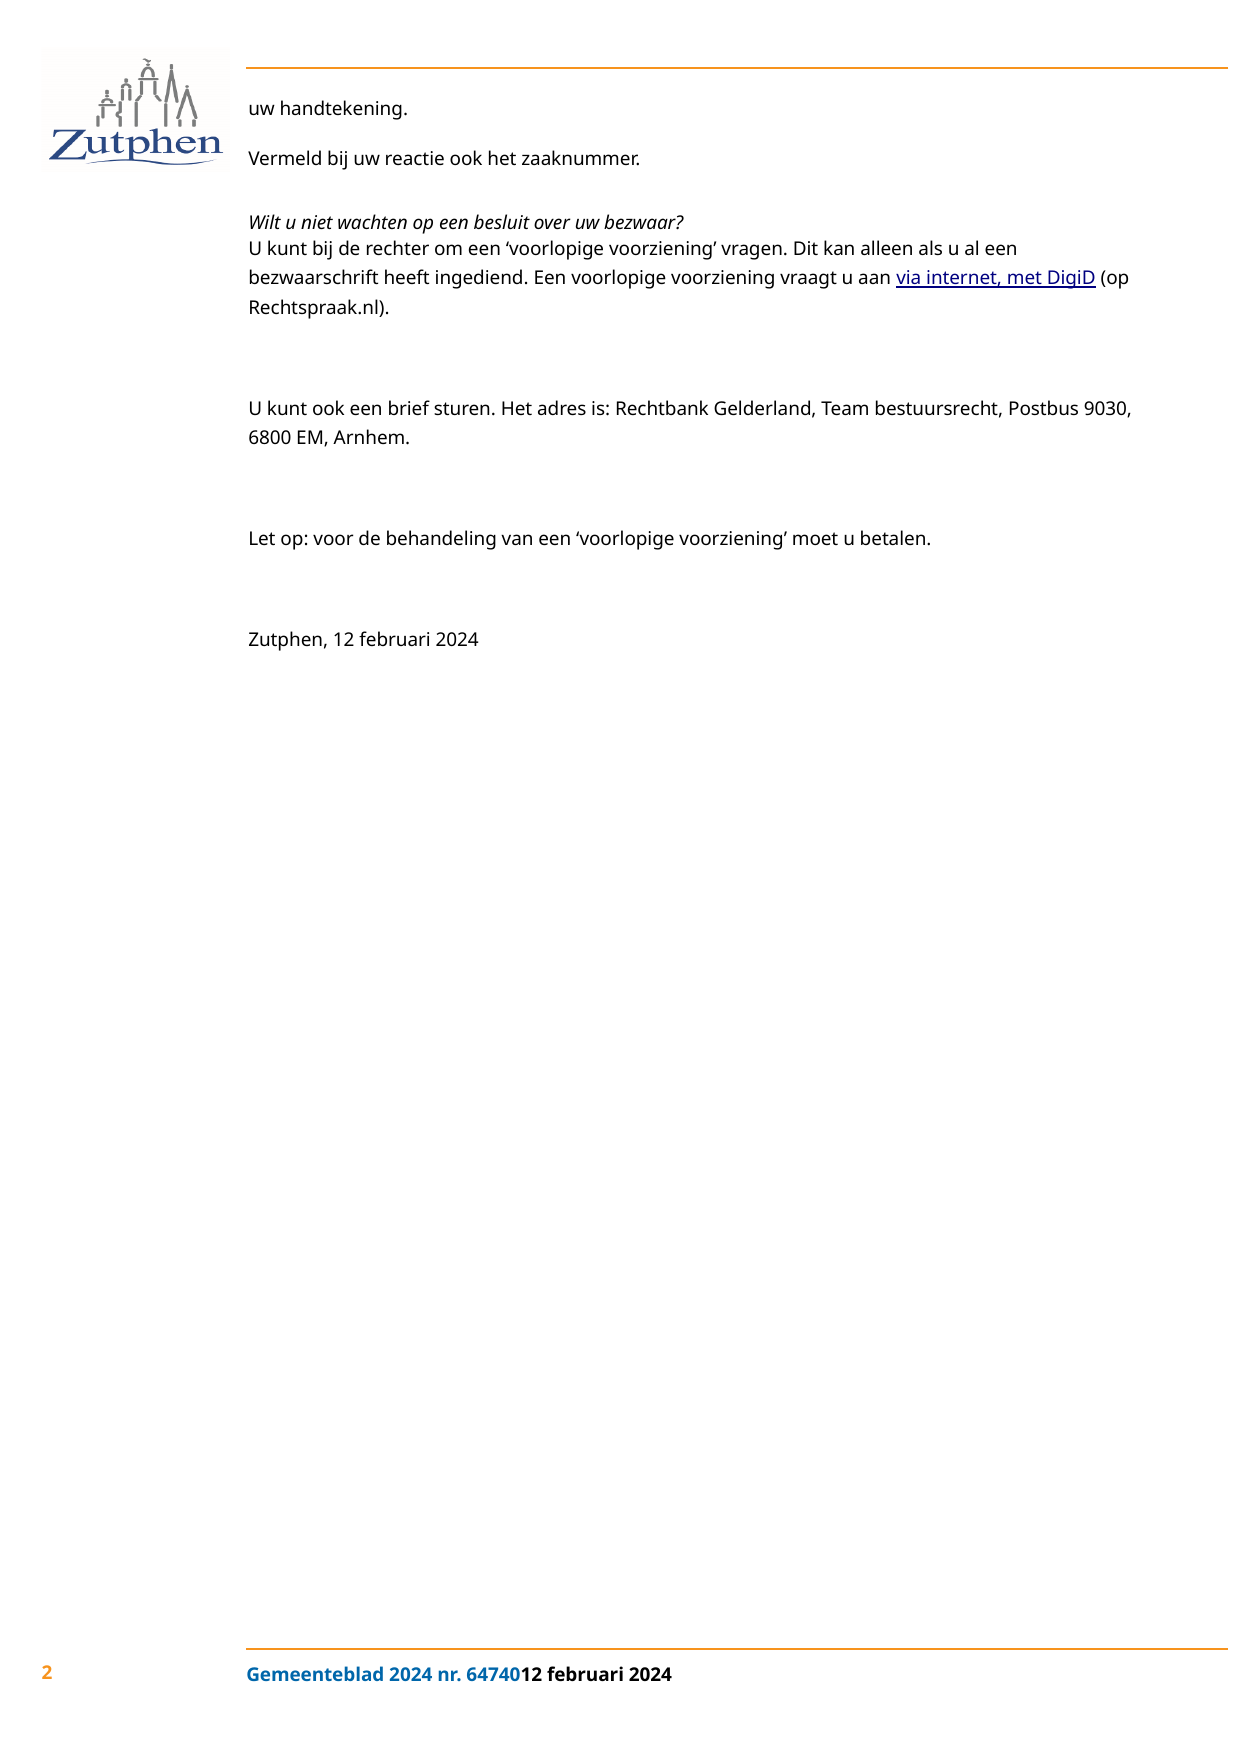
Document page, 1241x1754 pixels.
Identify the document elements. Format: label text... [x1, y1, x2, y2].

text Wilt u niet wachten op een besluit over uw bezwaar? [248, 209, 1152, 235]
text U kunt ook een brief sturen. Het adres is: Rechtbank Gelderland, Team bestuursrecht, Postbus 9030, 6800 EM, Arnhem. [248, 395, 1152, 450]
text uw handtekening. [248, 95, 1152, 121]
text Vermeld bij uw reactie ook het zaaknummer. [248, 145, 1152, 171]
text Let op: voor de behandeling van een ‘voorlopige voorziening’ moet u betalen. [248, 525, 1152, 551]
picture [41, 47, 231, 172]
text U kunt bij de rechter om een ‘voorlopige voorziening’ vragen. Dit kan alleen als u al een bezwaarschrift heeft ingediend. Een voorlopige voorziening vraagt u aan via internet, met DigiD (op Rechtspraak.nl). [248, 235, 1152, 320]
text Zutphen, 12 februari 2024 [248, 626, 1152, 652]
